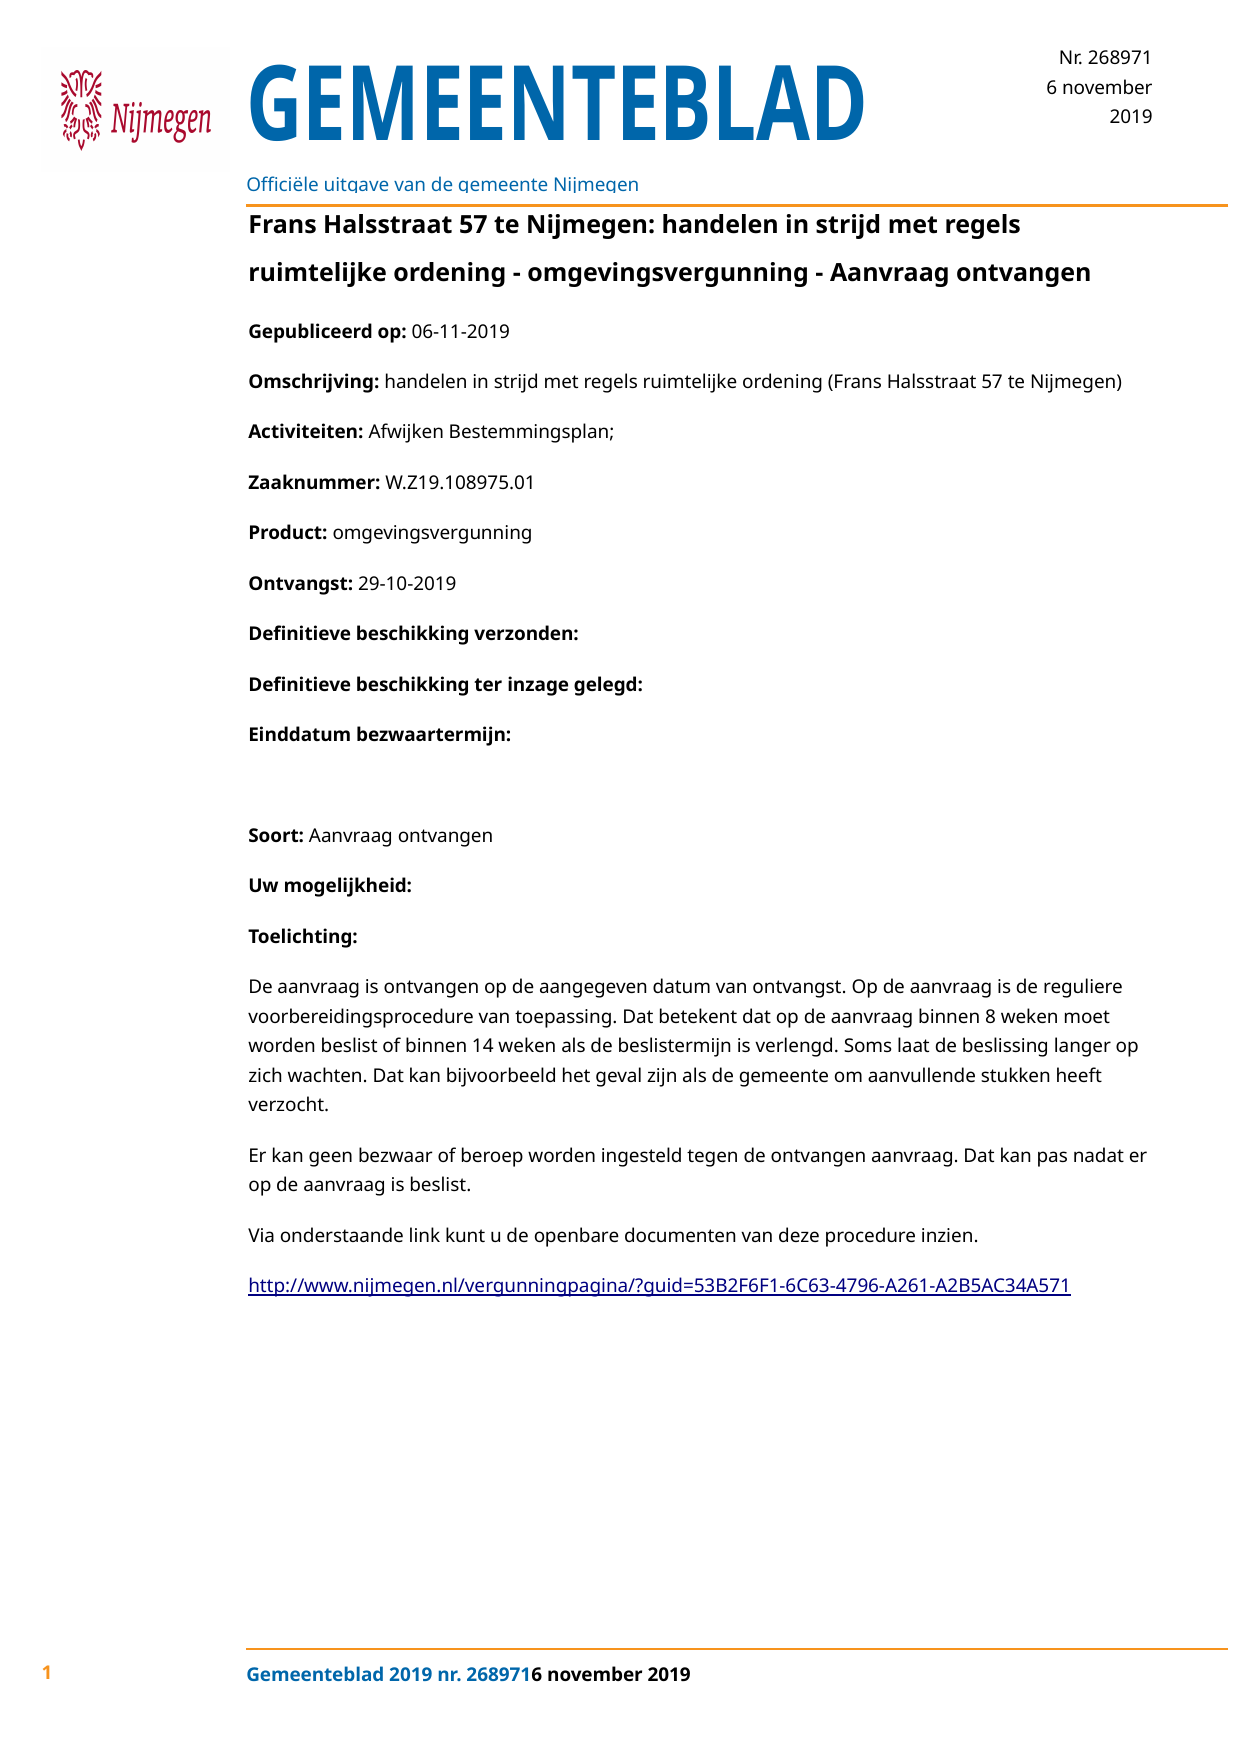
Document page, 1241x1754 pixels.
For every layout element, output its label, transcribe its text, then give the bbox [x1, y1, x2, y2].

text Definitieve beschikking ter inzage gelegd: [248, 671, 1152, 697]
text Product: omgevingsvergunning [248, 519, 1152, 545]
text Activiteiten: Afwijken Bestemmingsplan; [248, 419, 1152, 444]
text Definitieve beschikking verzonden: [248, 620, 1152, 646]
text Toelichting: [248, 923, 1152, 949]
text Omschrijving: handelen in strijd met regels ruimtelijke ordening (Frans Halsstraat 57 te Nijmegen) [248, 368, 1152, 394]
text Soort: Aanvraag ontvangen [248, 822, 1152, 848]
text Frans Halsstraat 57 te Nijmegen: handelen in strijd met regels ruimtelijke ordening - omgevingsvergunning - Aanvraag ontvangen [248, 207, 1152, 288]
text Ontvangst: 29-10-2019 [248, 570, 1152, 596]
text http://www.nijmegen.nl/vergunningpagina/?guid=53B2F6F1-6C63-4796-A261-A2B5AC34A571 [248, 1272, 1152, 1298]
text Er kan geen bezwaar of beroep worden ingesteld tegen de ontvangen aanvraag. Dat kan pas nadat er op de aanvraag is beslist. [248, 1142, 1152, 1197]
text Gepubliceerd op: 06-11-2019 [248, 318, 1152, 344]
text De aanvraag is ontvangen op de aangegeven datum van ontvangst. Op de aanvraag is de reguliere voorbereidingsprocedure van toepassing. Dat betekent dat op de aanvraag binnen 8 weken moet worden beslist of binnen 14 weken als de beslistermijn is verlengd. Soms laat de beslissing langer op zich wachten. Dat kan bijvoorbeeld het geval zijn als de gemeente om aanvullende stukken heeft verzocht. [248, 973, 1152, 1117]
text Einddatum bezwaartermijn: [248, 721, 1152, 747]
picture [41, 47, 231, 172]
text Via onderstaande link kunt u de openbare documenten van deze procedure inzien. [248, 1222, 1152, 1248]
text Uw mogelijkheid: [248, 872, 1152, 898]
text Zaaknummer: W.Z19.108975.01 [248, 469, 1152, 495]
